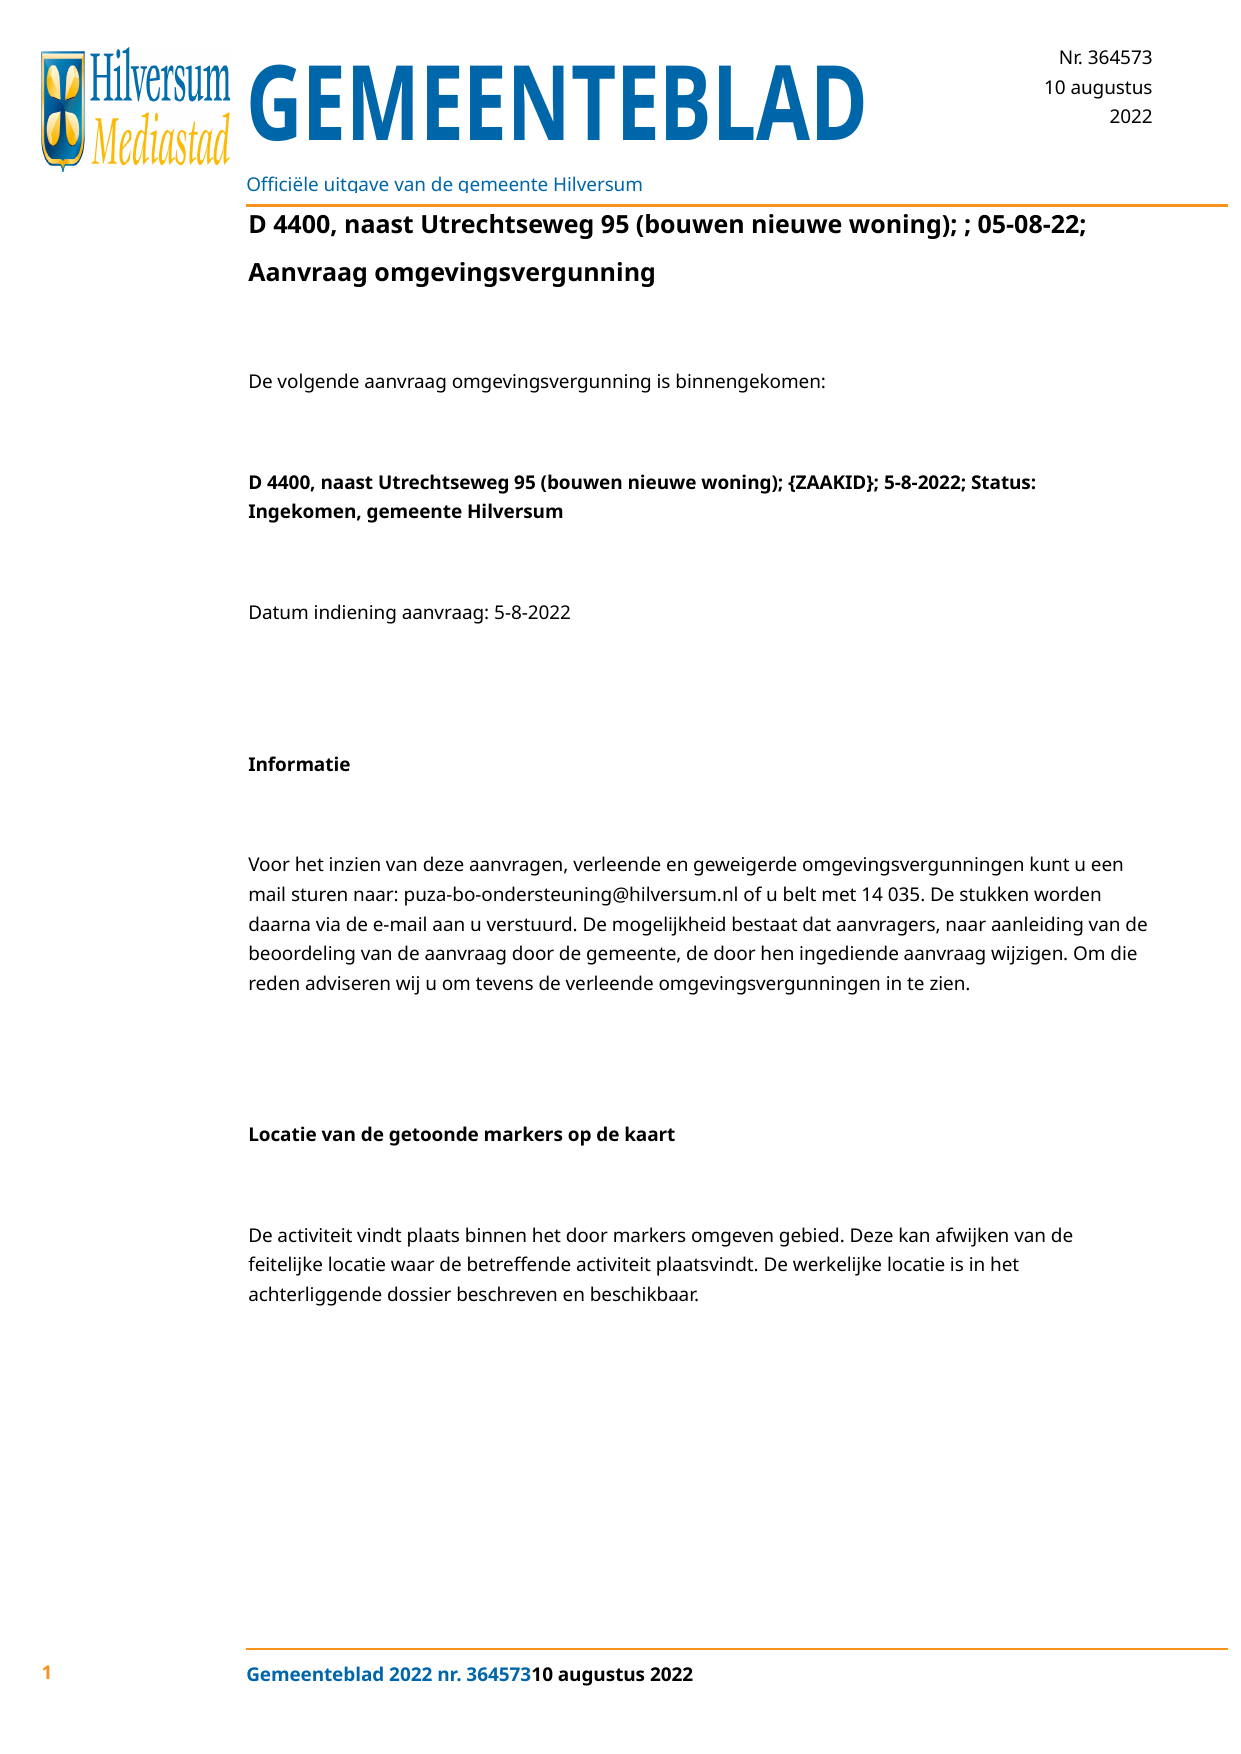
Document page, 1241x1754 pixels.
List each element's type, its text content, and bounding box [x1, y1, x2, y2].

text Datum indiening aanvraag: 5-8-2022 [248, 599, 1152, 625]
text D 4400, naast Utrechtseweg 95 (bouwen nieuwe woning); ; 05-08-22; Aanvraag omgevingsvergunning [248, 207, 1152, 288]
text Informatie [248, 751, 1152, 777]
text D 4400, naast Utrechtseweg 95 (bouwen nieuwe woning); {ZAAKID}; 5-8-2022; Status: Ingekomen, gemeente Hilversum [248, 469, 1152, 524]
text De volgende aanvraag omgevingsvergunning is binnengekomen: [248, 368, 1152, 394]
text Locatie van de getoonde markers op de kaart [248, 1121, 1152, 1147]
picture [41, 47, 231, 172]
text Voor het inzien van deze aanvragen, verleende en geweigerde omgevingsvergunningen kunt u een mail sturen naar: puza-bo-ondersteuning@hilversum.nl of u belt met 14 035. De stukken worden daarna via de e-mail aan u verstuurd. De mogelijkheid bestaat dat aanvragers, naar aanleiding van de beoordeling van de aanvraag door de gemeente, de door hen ingediende aanvraag wijzigen. Om die reden adviseren wij u om tevens de verleende omgevingsvergunningen in te zien. [248, 852, 1152, 996]
text De activiteit vindt plaats binnen het door markers omgeven gebied. Deze kan afwijken van de feitelijke locatie waar de betreffende activiteit plaatsvindt. De werkelijke locatie is in het achterliggende dossier beschreven en beschikbaar. [248, 1222, 1152, 1307]
